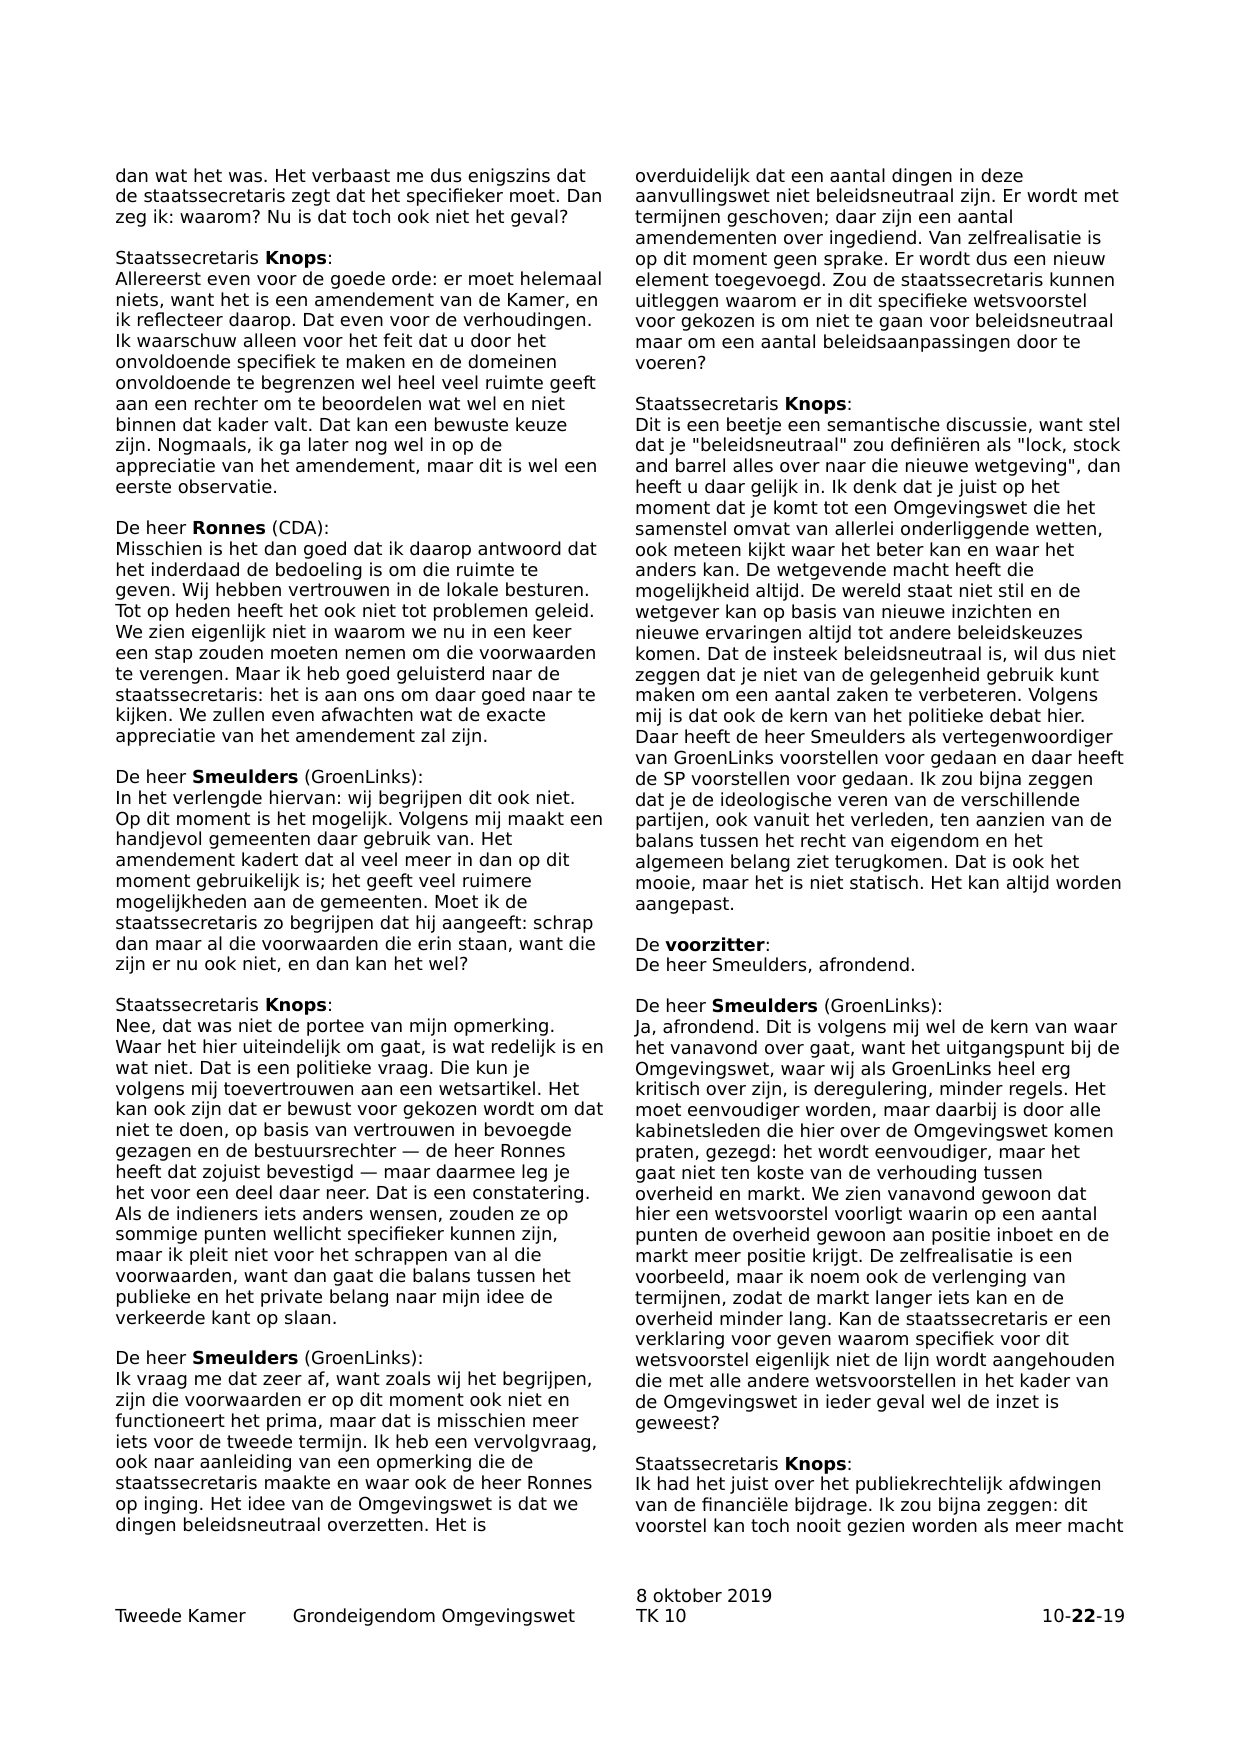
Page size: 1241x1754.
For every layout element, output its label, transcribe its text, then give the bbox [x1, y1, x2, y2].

text In het verlengde hiervan: wij begrijpen dit ook niet. Op dit moment is het mogelijk. Volgens mij maakt een handjevol gemeenten daar gebruik van. Het amendement kadert dat al veel meer in dan op dit moment gebruikelijk is; het geeft veel ruimere mogelijkheden aan de gemeenten. Moet ik de staatssecretaris zo begrijpen dat hij aangeeft: schrap dan maar al die voorwaarden die erin staan, want die zijn er nu ook niet, en dan kan het wel? [115, 787, 605, 975]
text Staatssecretaris Knops: [115, 995, 605, 1016]
text Misschien is het dan goed dat ik daarop antwoord dat het inderdaad de bedoeling is om die ruimte te geven. Wij hebben vertrouwen in de lokale besturen. Tot op heden heeft het ook niet tot problemen geleid. We zien eigenlijk niet in waarom we nu in een keer een stap zouden moeten nemen om die voorwaarden te verengen. Maar ik heb goed geluisterd naar de staatssecretaris: het is aan ons om daar goed naar te kijken. We zullen even afwachten wat de exacte appreciatie van het amendement zal zijn. [115, 538, 605, 747]
text overduidelijk dat een aantal dingen in deze aanvullingswet niet beleidsneutraal zijn. Er wordt met termijnen geschoven; daar zijn een aantal amendementen over ingediend. Van zelfrealisatie is op dit moment geen sprake. Er wordt dus een nieuw element toegevoegd. Zou de staatssecretaris kunnen uitleggen waarom er in dit specifieke wetsvoorstel voor gekozen is om niet te gaan voor beleidsneutraal maar om een aantal beleidsaanpassingen door te voeren? [635, 165, 1125, 374]
text Dit is een beetje een semantische discussie, want stel dat je "beleidsneutraal" zou definiëren als "lock, stock and barrel alles over naar die nieuwe wetgeving", dan heeft u daar gelijk in. Ik denk dat je juist op het moment dat je komt tot een Omgevingswet die het samenstel omvat van allerlei onderliggende wetten, ook meteen kijkt waar het beter kan en waar het anders kan. De wetgevende macht heeft die mogelijkheid altijd. De wereld staat niet stil en de wetgever kan op basis van nieuwe inzichten en nieuwe ervaringen altijd tot andere beleidskeuzes komen. Dat de insteek beleidsneutraal is, wil dus niet zeggen dat je niet van de gelegenheid gebruik kunt maken om een aantal zaken te verbeteren. Volgens mij is dat ook de kern van het politieke debat hier. Daar heeft de heer Smeulders als vertegenwoordiger van GroenLinks voorstellen voor gedaan en daar heeft de SP voorstellen voor gedaan. Ik zou bijna zeggen dat je de ideologische veren van de verschillende partijen, ook vanuit het verleden, ten aanzien van de balans tussen het recht van eigendom en het algemeen belang ziet terugkomen. Dat is ook het mooie, maar het is niet statisch. Het kan altijd worden aangepast. [635, 414, 1125, 914]
text Staatssecretaris Knops: [115, 248, 605, 268]
text Ik had het juist over het publiekrechtelijk afdwingen van de financiële bijdrage. Ik zou bijna zeggen: dit voorstel kan toch nooit gezien worden als meer macht [635, 1474, 1125, 1537]
text De voorzitter: [635, 934, 1125, 955]
text Staatssecretaris Knops: [635, 394, 1125, 414]
text Ja, afrondend. Dit is volgens mij wel de kern van waar het vanavond over gaat, want het uitgangspunt bij de Omgevingswet, waar wij als GroenLinks heel erg kritisch over zijn, is deregulering, minder regels. Het moet eenvoudiger worden, maar daarbij is door alle kabinetsleden die hier over de Omgevingswet komen praten, gezegd: het wordt eenvoudiger, maar het gaat niet ten koste van de verhouding tussen overheid en markt. We zien vanavond gewoon dat hier een wetsvoorstel voorligt waarin op een aantal punten de overheid gewoon aan positie inboet en de markt meer positie krijgt. De zelfrealisatie is een voorbeeld, maar ik noem ook de verlenging van termijnen, zodat de markt langer iets kan en de overheid minder lang. Kan de staatssecretaris er een verklaring voor geven waarom specifiek voor dit wetsvoorstel eigenlijk niet de lijn wordt aangehouden die met alle andere wetsvoorstellen in het kader van de Omgevingswet in ieder geval wel de inzet is geweest? [635, 1017, 1125, 1433]
text Ik vraag me dat zeer af, want zoals wij het begrijpen, zijn die voorwaarden er op dit moment ook niet en functioneert het prima, maar dat is misschien meer iets voor de tweede termijn. Ik heb een vervolgvraag, ook naar aanleiding van een opmerking die de staatssecretaris maakte en waar ook de heer Ronnes op inging. Het idee van de Omgevingswet is dat we dingen beleidsneutraal overzetten. Het is [115, 1369, 605, 1536]
text De heer Smeulders (GroenLinks): [635, 996, 1125, 1017]
text De heer Smeulders, afrondend. [635, 955, 1125, 976]
text Staatssecretaris Knops: [635, 1453, 1125, 1474]
text De heer Smeulders (GroenLinks): [115, 1348, 605, 1369]
text De heer Ronnes (CDA): [115, 518, 605, 538]
text Nee, dat was niet de portee van mijn opmerking. Waar het hier uiteindelijk om gaat, is wat redelijk is en wat niet. Dat is een politieke vraag. Die kun je volgens mij toevertrouwen aan een wetsartikel. Het kan ook zijn dat er bewust voor gekozen wordt om dat niet te doen, op basis van vertrouwen in bevoegde gezagen en de bestuursrechter — de heer Ronnes heeft dat zojuist bevestigd — maar daarmee leg je het voor een deel daar neer. Dat is een constatering. Als de indieners iets anders wensen, zouden ze op sommige punten wellicht specifieker kunnen zijn, maar ik pleit niet voor het schrappen van al die voorwaarden, want dan gaat die balans tussen het publieke en het private belang naar mijn idee de verkeerde kant op slaan. [115, 1016, 605, 1328]
text De heer Smeulders (GroenLinks): [115, 767, 605, 787]
text Allereerst even voor de goede orde: er moet helemaal niets, want het is een amendement van de Kamer, en ik reflecteer daarop. Dat even voor de verhoudingen. Ik waarschuw alleen voor het feit dat u door het onvoldoende specifiek te maken en de domeinen onvoldoende te begrenzen wel heel veel ruimte geeft aan een rechter om te beoordelen wat wel en niet binnen dat kader valt. Dat kan een bewuste keuze zijn. Nogmaals, ik ga later nog wel in op de appreciatie van het amendement, maar dit is wel een eerste observatie. [115, 268, 605, 498]
text dan wat het was. Het verbaast me dus enigszins dat de staatssecretaris zegt dat het specifieker moet. Dan zeg ik: waarom? Nu is dat toch ook niet het geval? [115, 165, 605, 228]
